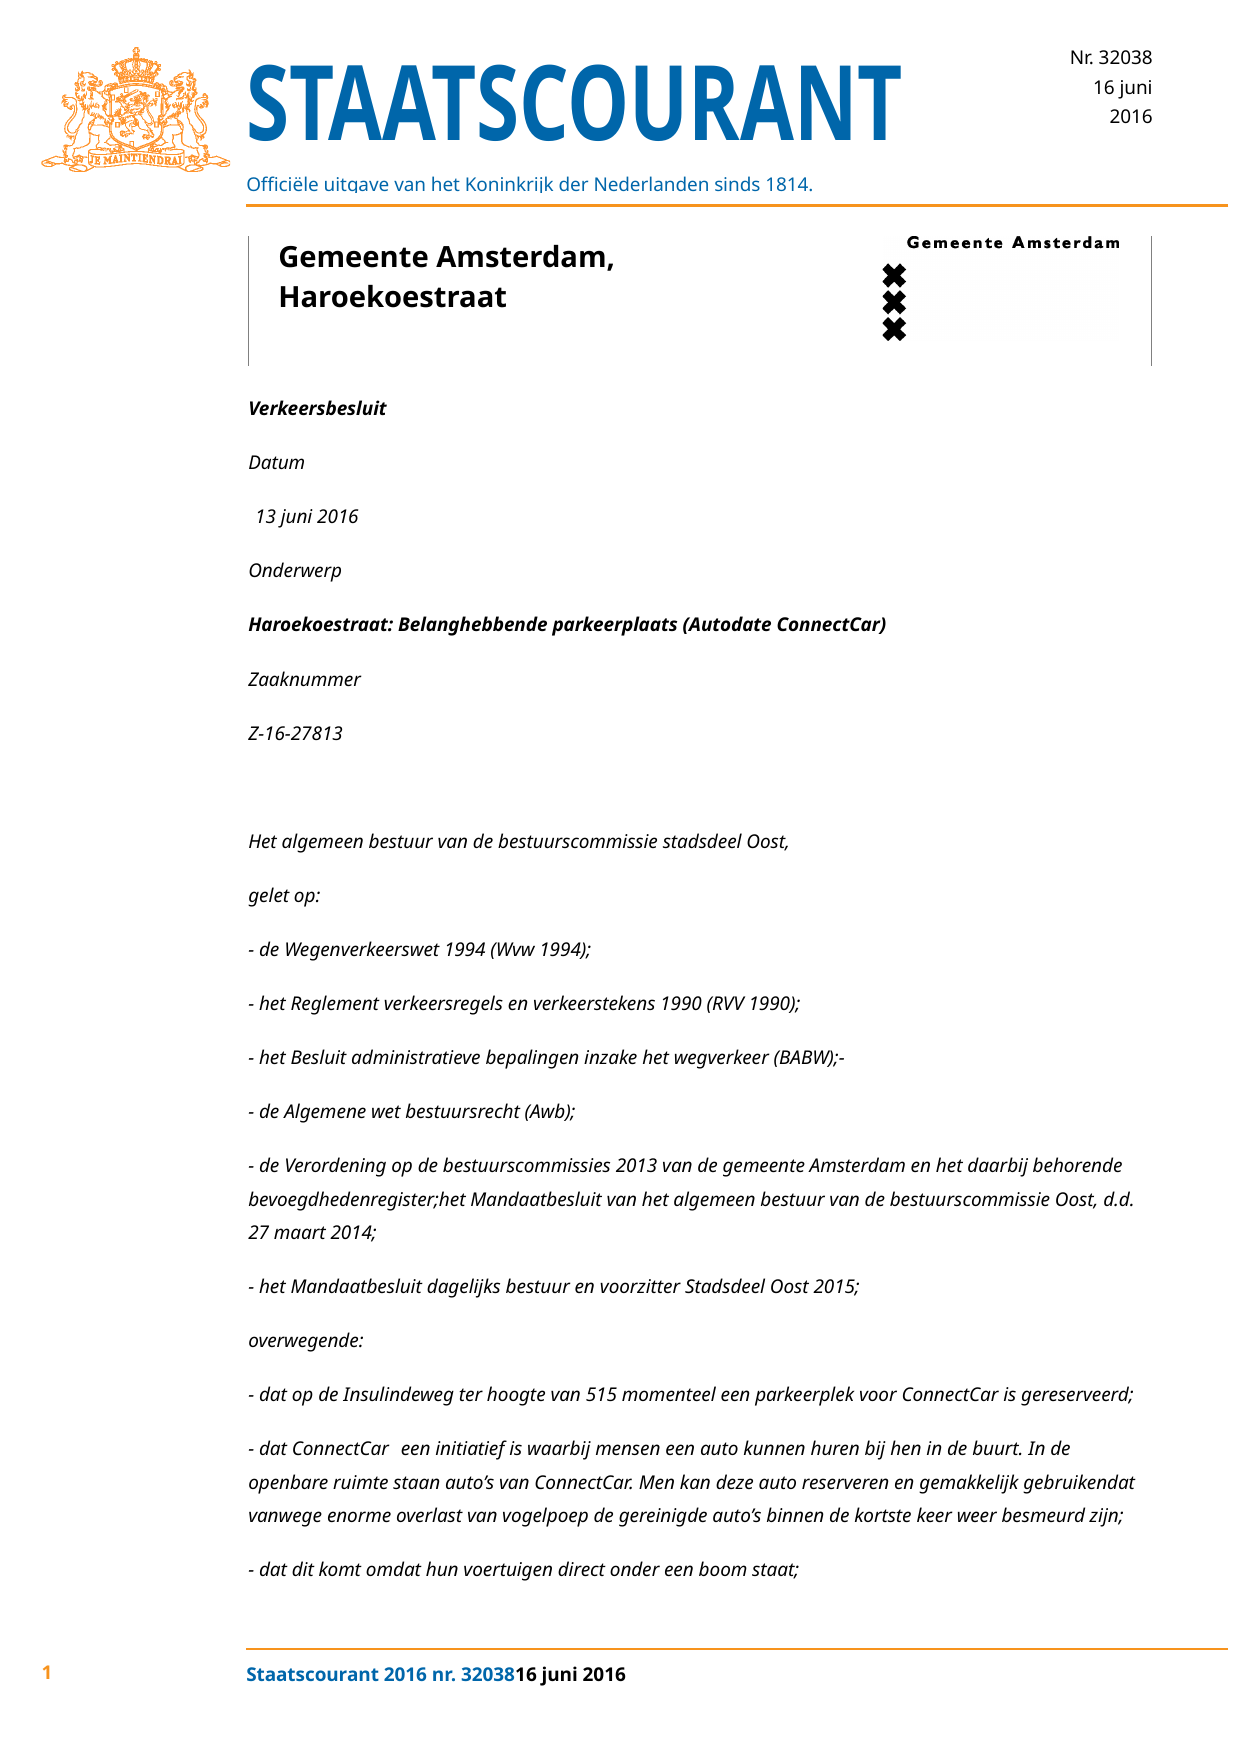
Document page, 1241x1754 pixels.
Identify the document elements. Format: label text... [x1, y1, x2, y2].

text - het Reglement verkeersregels en verkeerstekens 1990 (RVV 1990); [248, 990, 1152, 1016]
text Zaaknummer [248, 666, 1152, 691]
text - de Algemene wet bestuursrecht (Awb); [248, 1098, 1152, 1124]
table_header [850, 236, 1151, 366]
picture [41, 47, 231, 172]
text 13 juni 2016 [248, 503, 1152, 529]
text - dat op de Insulindeweg ter hoogte van 515 momenteel een parkeerplek voor ConnectCar is gereserveerd; [248, 1381, 1152, 1407]
text - dat ConnectCar een initiatief is waarbij mensen een auto kunnen huren bij hen in de buurt. In de openbare ruimte staan auto’s van ConnectCar. Men kan deze auto reserveren en gemakkelijk gebruikendat vanwege enorme overlast van vogelpoep de gereinigde auto’s binnen de kortste keer weer besmeurd zijn; [248, 1435, 1152, 1528]
text Het algemeen bestuur van de bestuurscommissie stadsdeel Oost, [248, 828, 1152, 854]
text - dat dit komt omdat hun voertuigen direct onder een boom staat; [248, 1556, 1152, 1582]
text Haroekoestraat: Belanghebbende parkeerplaats (Autodate ConnectCar) [248, 612, 1152, 637]
text - het Besluit administratieve bepalingen inzake het wegverkeer (BABW);- [248, 1044, 1152, 1070]
text Verkeersbesluit [248, 395, 1152, 421]
text overwegende: [248, 1327, 1152, 1353]
text - het Mandaatbesluit dagelijks bestuur en voorzitter Stadsdeel Oost 2015; [248, 1273, 1152, 1299]
text Onderwerp [248, 558, 1152, 583]
text Z-16-27813 [248, 720, 1152, 746]
table_header Gemeente Amsterdam, Haroekoestraat [249, 236, 850, 366]
text - de Wegenverkeerswet 1994 (Wvw 1994); [248, 936, 1152, 962]
picture [882, 236, 1119, 341]
text gelet op: [248, 882, 1152, 908]
text Datum [248, 449, 1152, 475]
text - de Verordening op de bestuurscommissies 2013 van de gemeente Amsterdam en het daarbij behorende bevoegdhedenregister;het Mandaatbesluit van het algemeen bestuur van de bestuurs­commissie Oost, d.d. 27 maart 2014; [248, 1152, 1152, 1245]
